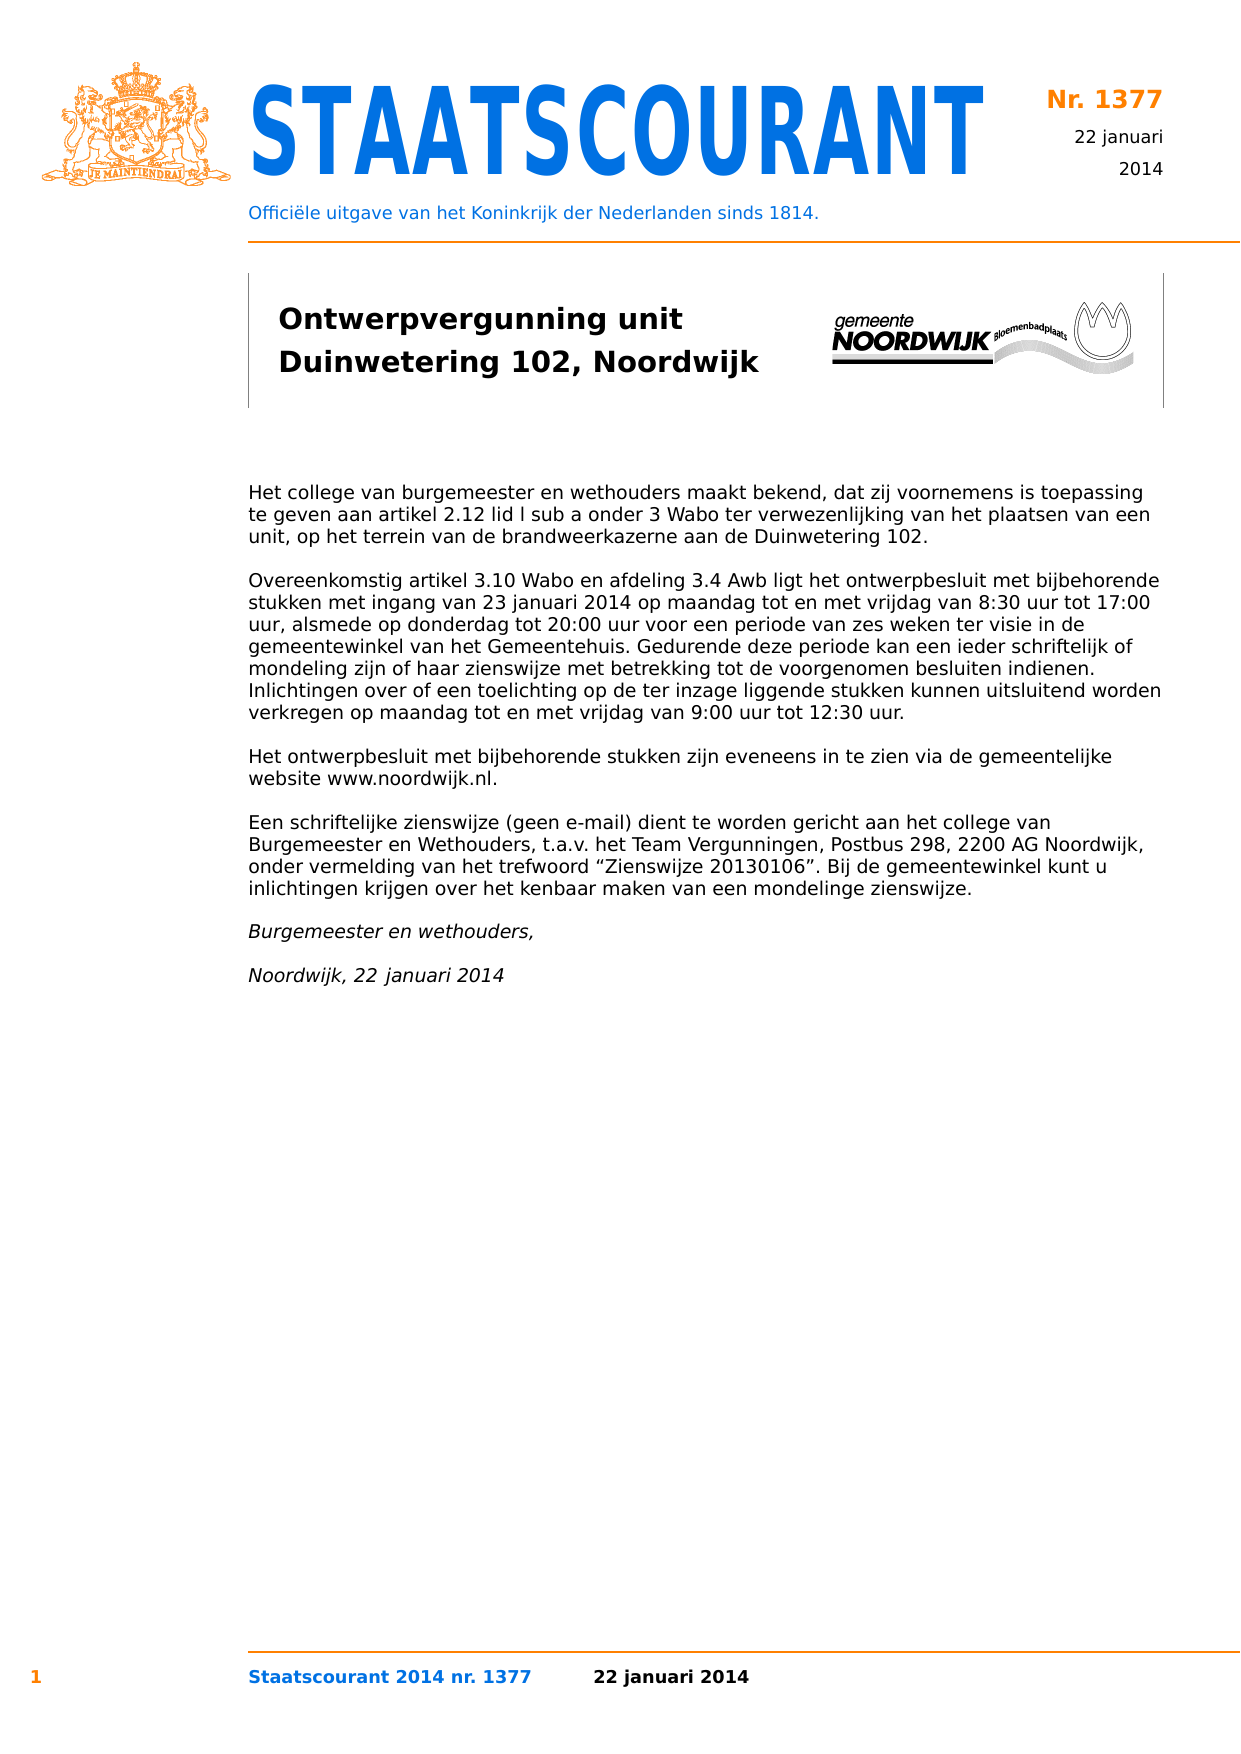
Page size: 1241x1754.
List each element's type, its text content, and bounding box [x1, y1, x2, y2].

subtitle Ontwerpvergunning unit Duinwetering 102, Noordwijk [249, 273, 1163, 408]
picture [832, 302, 1134, 374]
text Overeenkomstig artikel 3.10 Wabo en afdeling 3.4 Awb ligt het ontwerpbesluit met bijbehorende stukken met ingang van 23 januari 2014 op maandag tot en met vrijdag van 8:30 uur tot 17:00 uur, alsmede op donderdag tot 20:00 uur voor een periode van zes weken ter visie in de gemeentewinkel van het Gemeentehuis. Gedurende deze periode kan een ieder schriftelijk of mondeling zijn of haar zienswijze met betrekking tot de voorgenomen besluiten indienen. [248, 570, 1163, 680]
table_cell 2014 [998, 153, 1240, 203]
text Noordwijk, 22 januari 2014 [248, 965, 1163, 987]
table_header [25, 62, 248, 241]
table_header Nr. 1377 [998, 62, 1240, 121]
text Het ontwerpbesluit met bijbehorende stukken zijn eveneens in te zien via de gemeentelijke website www.noordwijk.nl. [248, 746, 1163, 790]
text Een schriftelijke zienswijze (geen e-mail) dient te worden gericht aan het college van Burgemeester en Wethouders, t.a.v. het Team Vergunningen, Postbus 298, 2200 AG Noordwijk, onder vermelding van het trefwoord “Zienswijze 20130106”. Bij de gemeentewinkel kunt u inlichtingen krijgen over het kenbaar maken van een mondelinge zienswijze. [248, 812, 1163, 899]
text Inlichtingen over of een toelichting op de ter inzage liggende stukken kunnen uitsluitend worden verkregen op maandag tot en met vrijdag van 9:00 uur tot 12:30 uur. [248, 680, 1163, 724]
text Burgemeester en wethouders, [248, 921, 1163, 943]
table_header STAATSCOURANT [248, 62, 998, 203]
text Het college van burgemeester en wethouders maakt bekend, dat zij voornemens is toepassing te geven aan artikel 2.12 lid l sub a onder 3 Wabo ter verwezenlijking van het plaatsen van een unit, op het terrein van de brandweerkazerne aan de Duinwetering 102. [248, 482, 1163, 548]
table_cell Officiële uitgave van het Koninkrijk der Nederlanden sinds 1814. [248, 203, 1240, 241]
table_cell 22 januari [998, 121, 1240, 153]
picture [41, 62, 231, 186]
